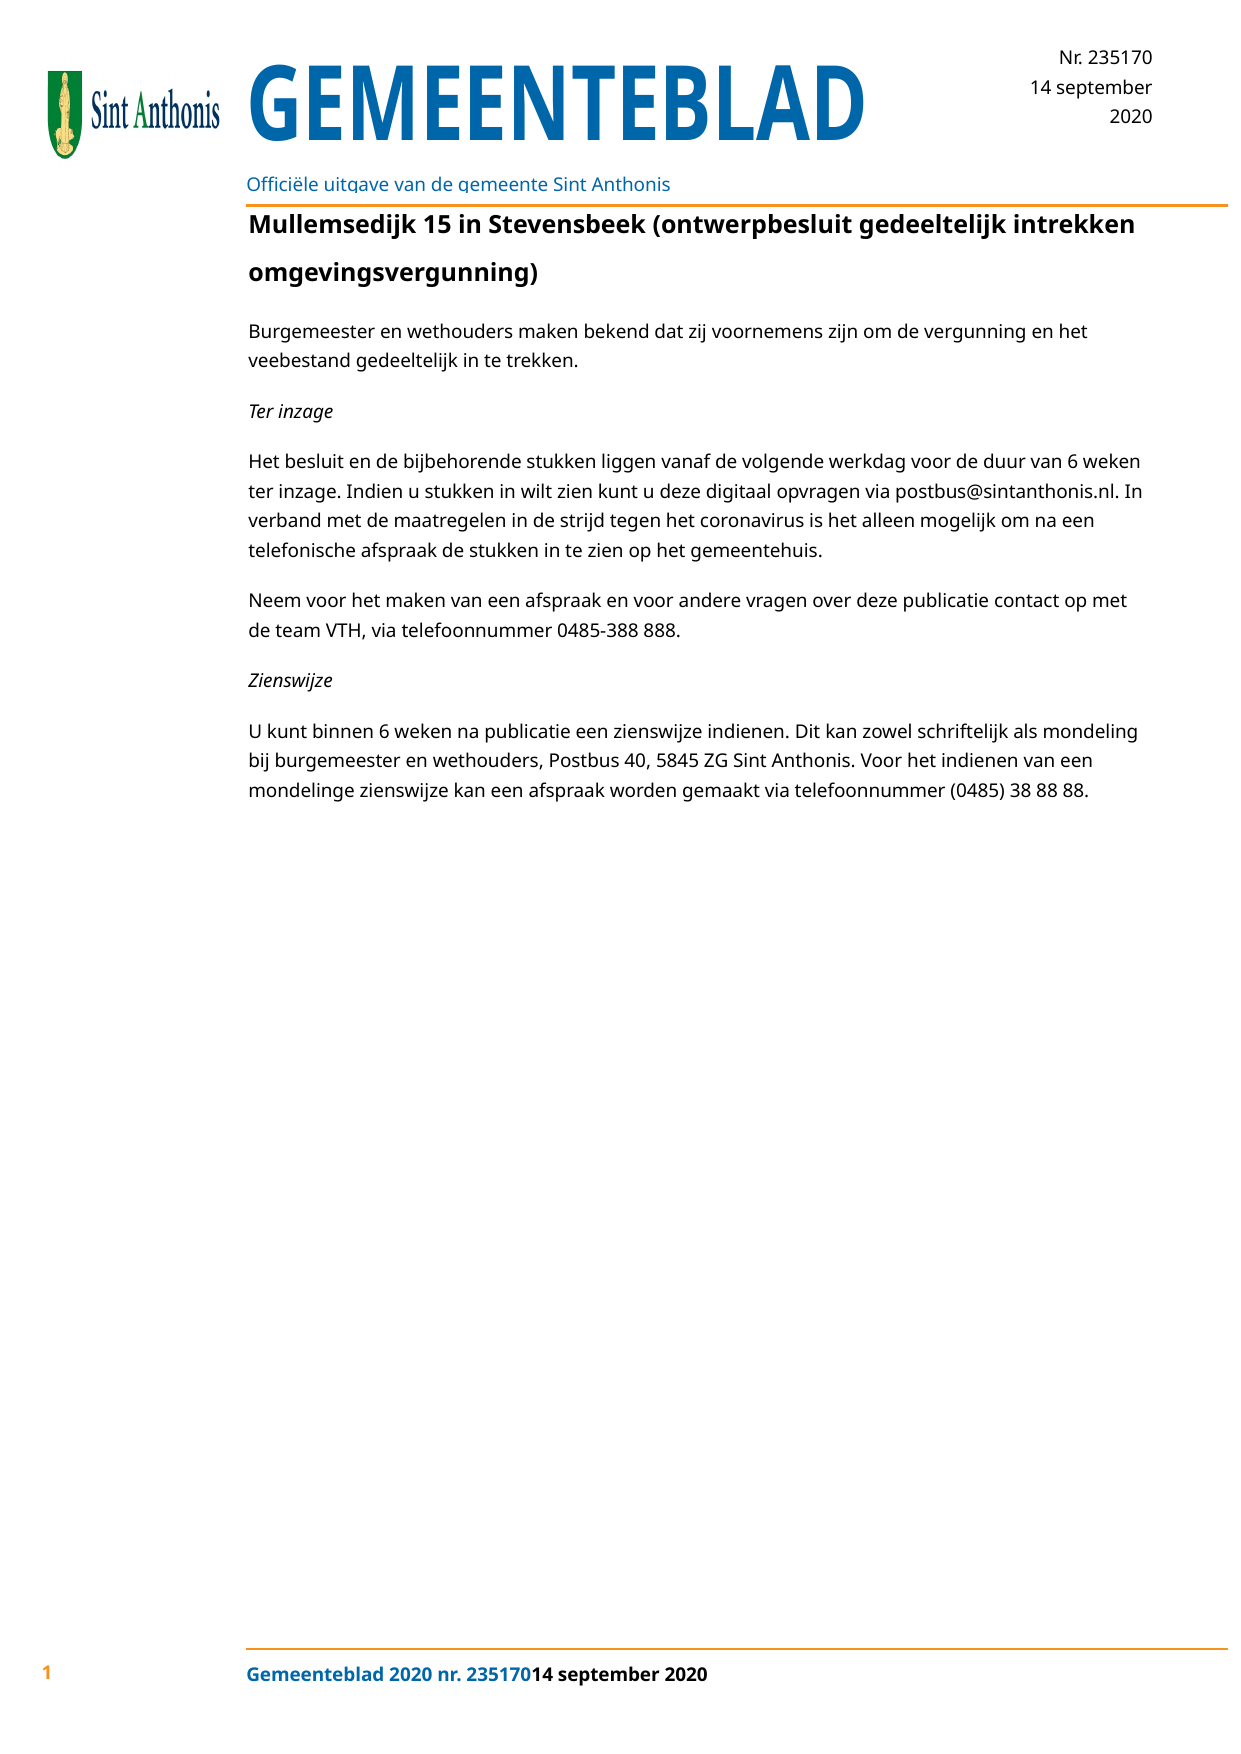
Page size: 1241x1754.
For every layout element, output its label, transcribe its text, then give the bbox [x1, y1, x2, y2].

text Het besluit en de bijbehorende stukken liggen vanaf de volgende werkdag voor de duur van 6 weken ter inzage. Indien u stukken in wilt zien kunt u deze digitaal opvragen via postbus@sintanthonis.nl. In verband met de maatregelen in de strijd tegen het coronavirus is het alleen mogelijk om na een telefonische afspraak de stukken in te zien op het gemeentehuis. [248, 448, 1152, 563]
text Neem voor het maken van een afspraak en voor andere vragen over deze publicatie contact op met de team VTH, via telefoonnummer 0485-388 888. [248, 587, 1152, 643]
text Zienswijze [248, 667, 1152, 693]
text U kunt binnen 6 weken na publicatie een zienswijze indienen. Dit kan zowel schriftelijk als mondeling bij burgemeester en wethouders, Postbus 40, 5845 ZG Sint Anthonis. Voor het indienen van een mondelinge zienswijze kan een afspraak worden gemaakt via telefoonnummer (0485) 38 88 88. [248, 718, 1152, 803]
text Mullemsedijk 15 in Stevensbeek (ontwerpbesluit gedeeltelijk intrekken omgevingsvergunning) [248, 207, 1152, 288]
picture [41, 47, 231, 172]
text Burgemeester en wethouders maken bekend dat zij voornemens zijn om de vergunning en het veebestand gedeeltelijk in te trekken. [248, 318, 1152, 373]
text Ter inzage [248, 398, 1152, 424]
